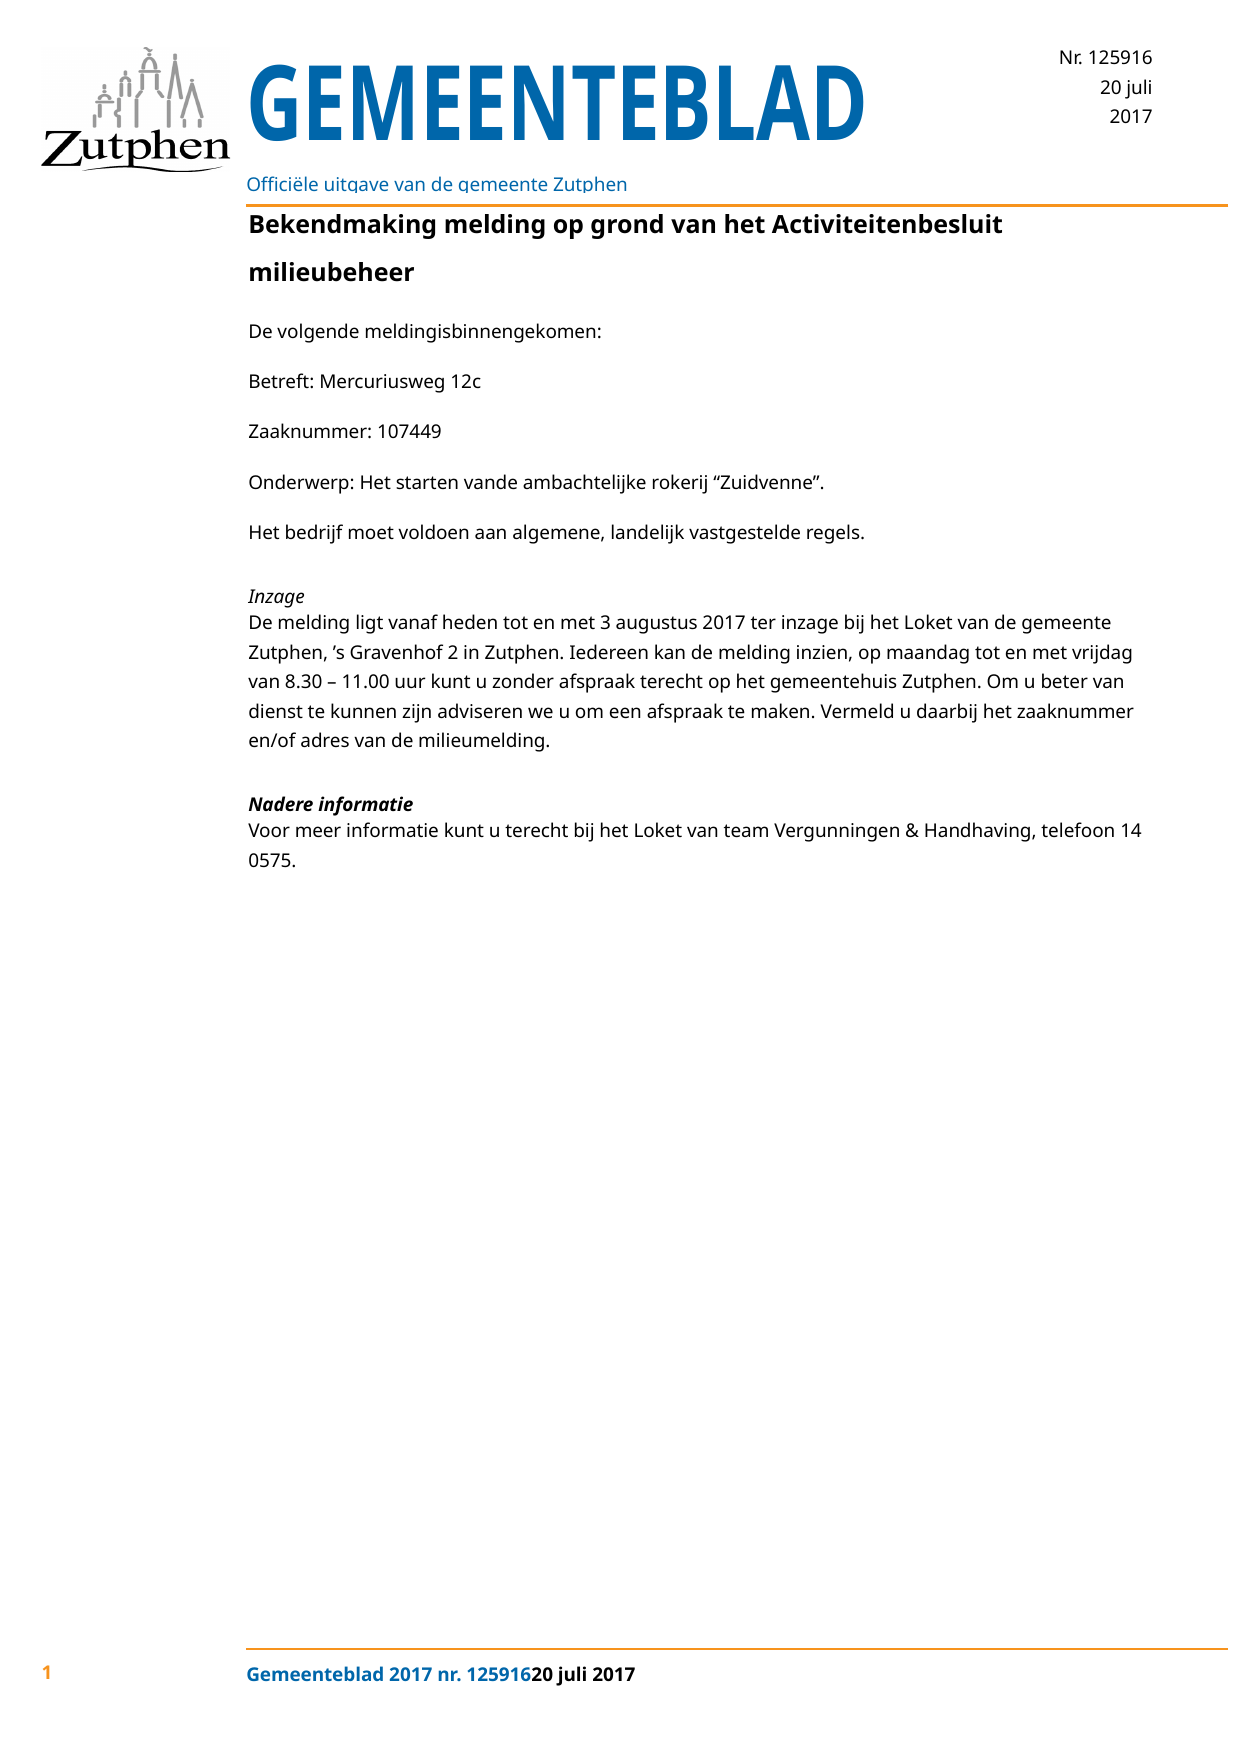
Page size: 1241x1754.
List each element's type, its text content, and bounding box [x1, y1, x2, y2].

text Onderwerp: Het starten vande ambachtelijke rokerij “Zuidvenne”. [248, 469, 1152, 495]
text Bekendmaking melding op grond van het Activiteitenbesluit milieubeheer [248, 207, 1152, 288]
picture [41, 47, 231, 172]
text De volgende meldingisbinnengekomen: [248, 318, 1152, 344]
text Zaaknummer: 107449 [248, 419, 1152, 444]
text Nadere informatie [248, 792, 1152, 817]
text Betreft: Mercuriusweg 12c [248, 368, 1152, 394]
text Inzage [248, 583, 1152, 609]
text De melding ligt vanaf heden tot en met 3 augustus 2017 ter inzage bij het Loket van de gemeente Zutphen, ’s Gravenhof 2 in Zutphen. Iedereen kan de melding inzien, op maandag tot en met vrijdag van 8.30 – 11.00 uur kunt u zonder afspraak terecht op het gemeentehuis Zutphen. Om u beter van dienst te kunnen zijn adviseren we u om een afspraak te maken. Vermeld u daarbij het zaaknummer en/of adres van de milieumelding. [248, 609, 1152, 753]
text Voor meer informatie kunt u terecht bij het Loket van team Vergunningen & Handhaving, telefoon 14 0575. [248, 817, 1152, 873]
text Het bedrijf moet voldoen aan algemene, landelijk vastgestelde regels. [248, 519, 1152, 545]
